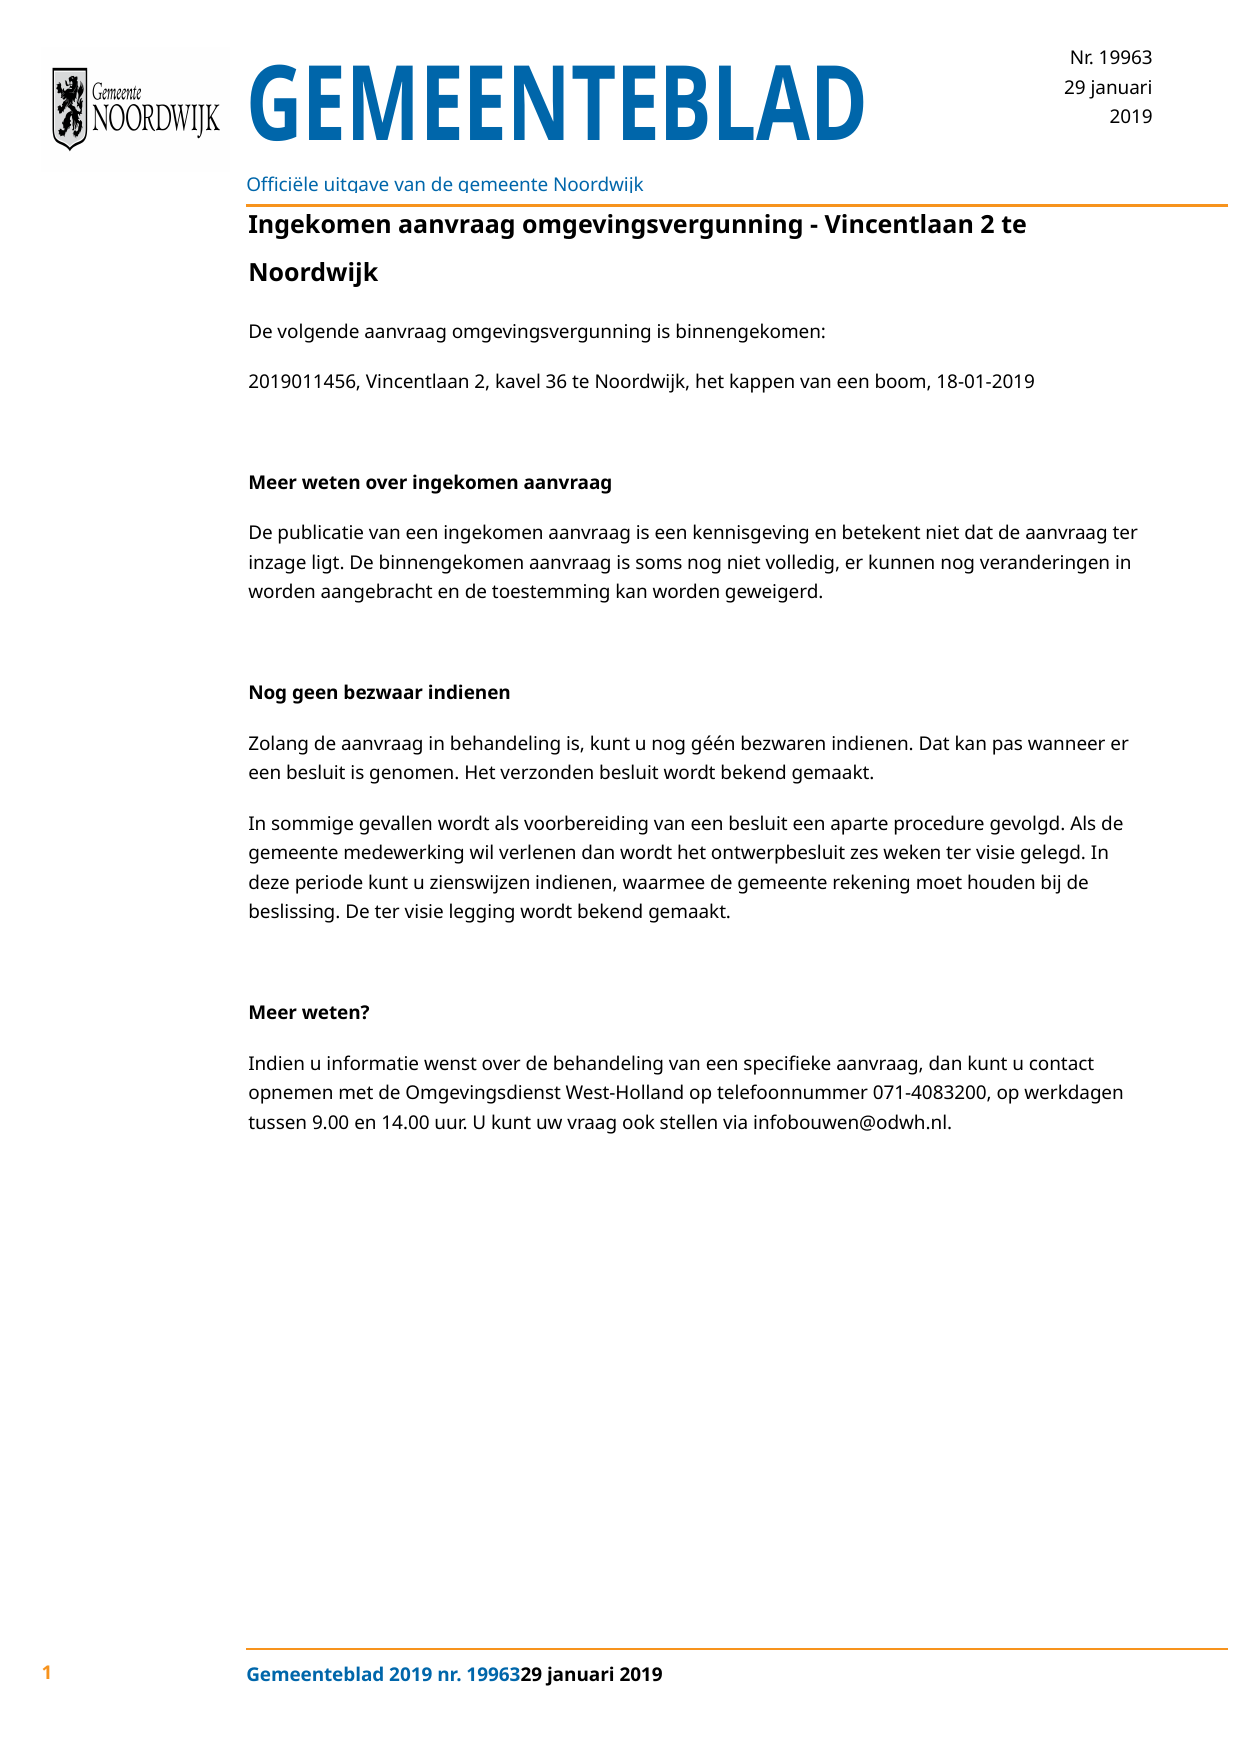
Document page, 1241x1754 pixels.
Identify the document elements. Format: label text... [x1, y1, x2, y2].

text De publicatie van een ingekomen aanvraag is een kennisgeving en betekent niet dat de aanvraag ter inzage ligt. De binnengekomen aanvraag is soms nog niet volledig, er kunnen nog veranderingen in worden aangebracht en de toestemming kan worden geweigerd. [248, 519, 1152, 604]
text Nog geen bezwaar indienen [248, 679, 1152, 705]
text In sommige gevallen wordt als voorbereiding van een besluit een aparte procedure gevolgd. Als de gemeente medewerking wil verlenen dan wordt het ontwerpbesluit zes weken ter visie gelegd. In deze periode kunt u zienswijzen indienen, waarmee de gemeente rekening moet houden bij de beslissing. De ter visie legging wordt bekend gemaakt. [248, 810, 1152, 924]
text 2019011456, Vincentlaan 2, kavel 36 te Noordwijk, het kappen van een boom, 18-01-2019 [248, 368, 1152, 394]
picture [41, 47, 231, 172]
text Meer weten? [248, 999, 1152, 1025]
text Zolang de aanvraag in behandeling is, kunt u nog géén bezwaren indienen. Dat kan pas wanneer er een besluit is genomen. Het verzonden besluit wordt bekend gemaakt. [248, 730, 1152, 785]
text Ingekomen aanvraag omgevingsvergunning - Vincentlaan 2 te Noordwijk [248, 207, 1152, 288]
text Meer weten over ingekomen aanvraag [248, 469, 1152, 495]
text Indien u informatie wenst over de behandeling van een specifieke aanvraag, dan kunt u contact opnemen met de Omgevingsdienst West-Holland op telefoonnummer 071-4083200, op werkdagen tussen 9.00 en 14.00 uur. U kunt uw vraag ook stellen via infobouwen@odwh.nl. [248, 1050, 1152, 1135]
text De volgende aanvraag omgevingsvergunning is binnengekomen: [248, 318, 1152, 344]
